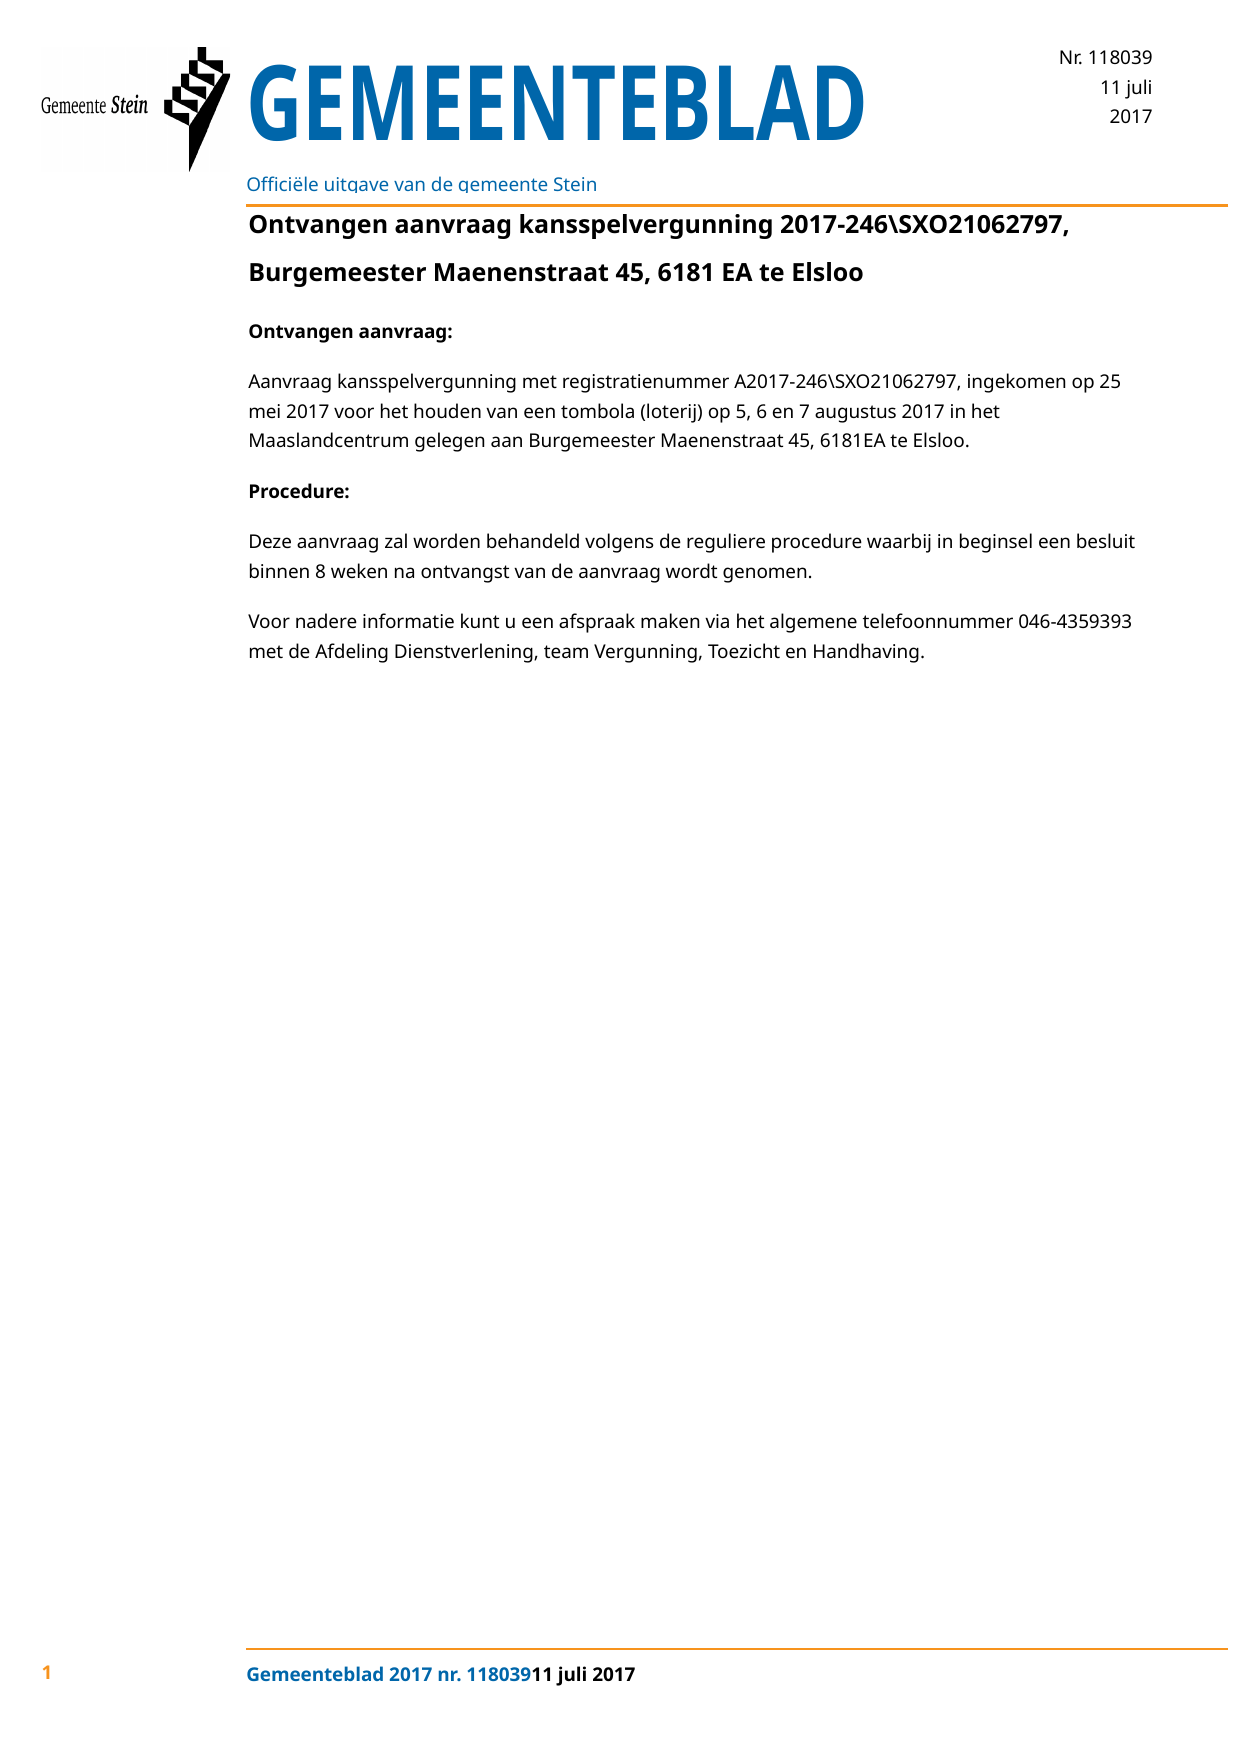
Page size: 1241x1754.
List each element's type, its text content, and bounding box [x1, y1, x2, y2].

text Procedure: [248, 478, 1152, 504]
text Aanvraag kansspelvergunning met registratienummer A2017-246\SXO21062797, ingekomen op 25 mei 2017 voor het houden van een tombola (loterij) op 5, 6 en 7 augustus 2017 in het Maaslandcentrum gelegen aan Burgemeester Maenenstraat 45, 6181EA te Elsloo. [248, 368, 1152, 453]
text Voor nadere informatie kunt u een afspraak maken via het algemene telefoonnummer 046-4359393 met de Afdeling Dienstverlening, team Vergunning, Toezicht en Handhaving. [248, 608, 1152, 664]
picture [41, 47, 231, 172]
text Ontvangen aanvraag kansspelvergunning 2017-246\SXO21062797, Burgemeester Maenenstraat 45, 6181 EA te Elsloo [248, 207, 1152, 288]
text Deze aanvraag zal worden behandeld volgens de reguliere procedure waarbij in beginsel een besluit binnen 8 weken na ontvangst van de aanvraag wordt genomen. [248, 528, 1152, 584]
text Ontvangen aanvraag: [248, 318, 1152, 344]
